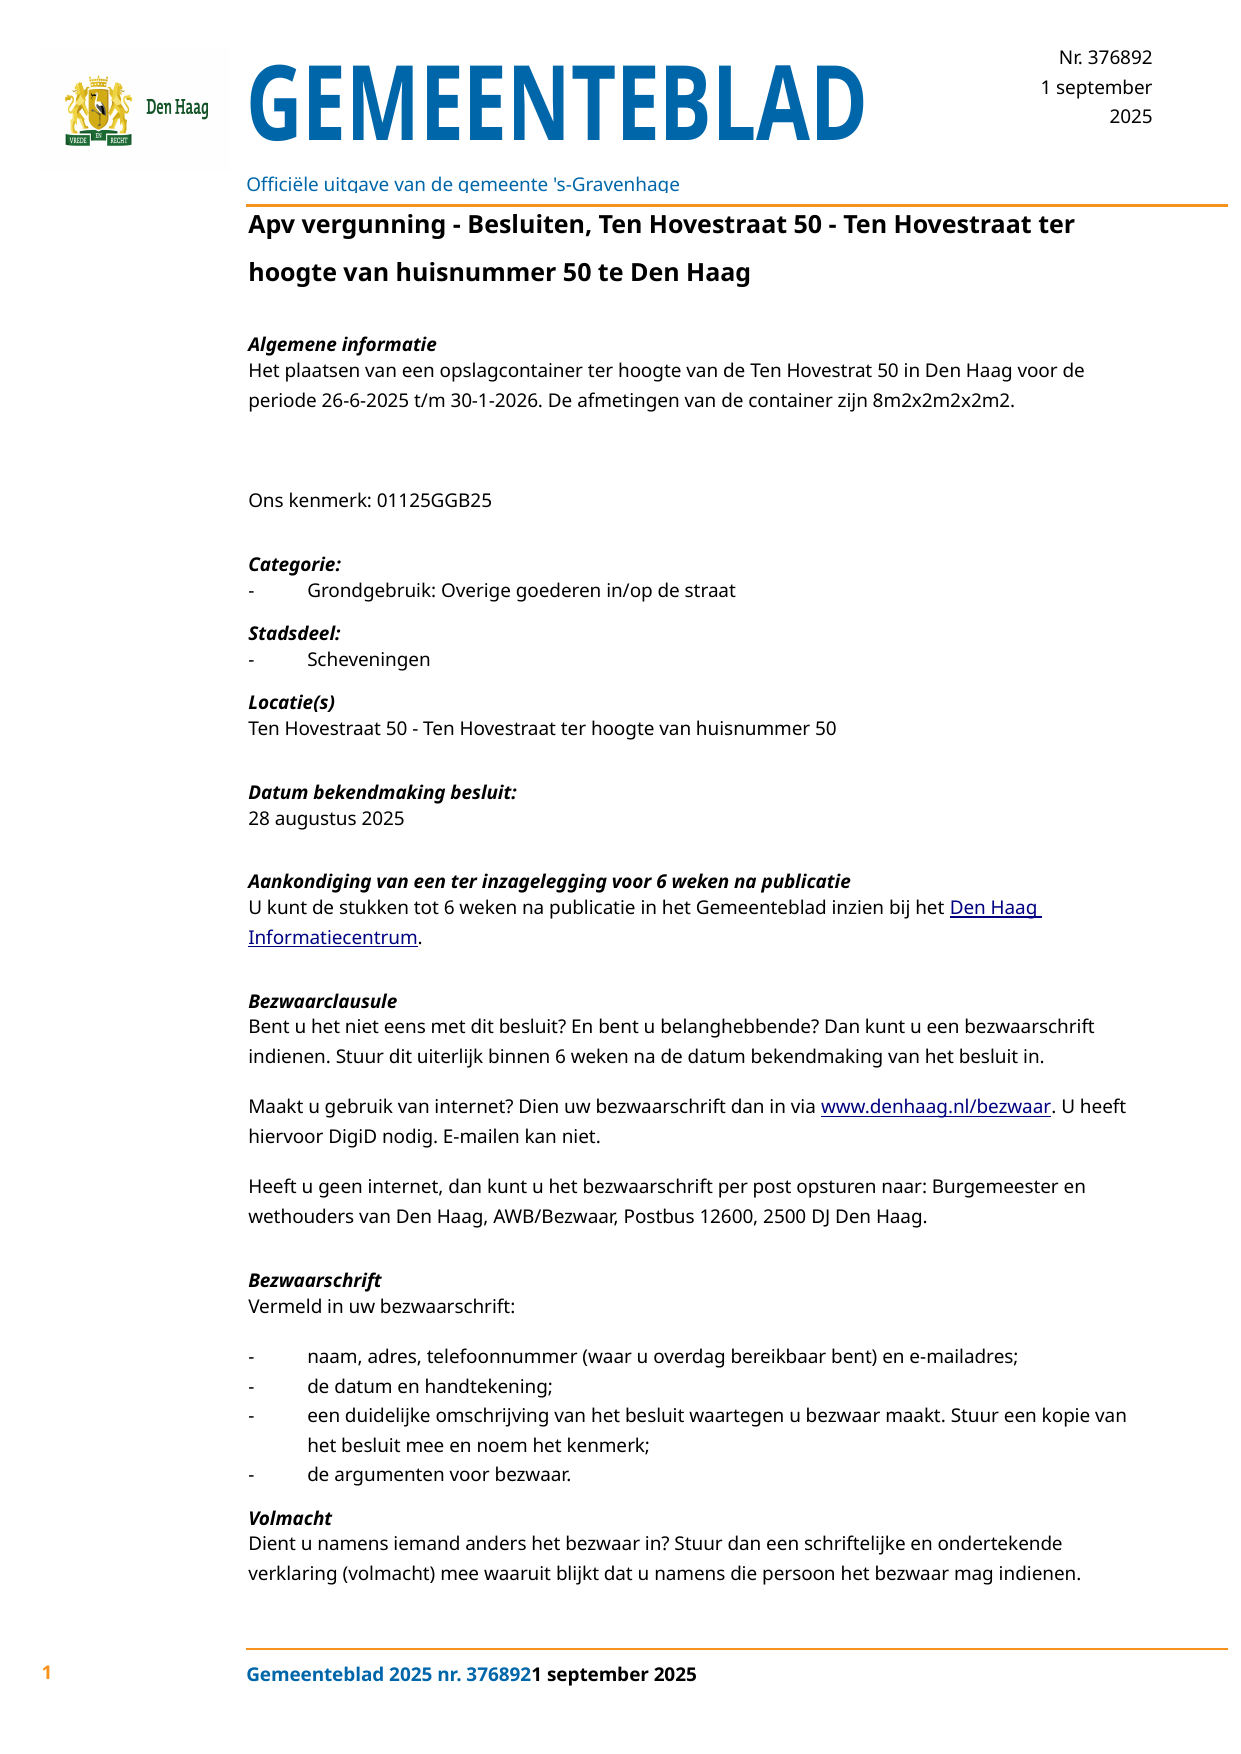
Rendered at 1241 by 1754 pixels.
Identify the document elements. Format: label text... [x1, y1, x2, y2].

list de argumenten voor bezwaar. [248, 1462, 1152, 1487]
text Maakt u gebruik van internet? Dien uw bezwaarschrift dan in via www.denhaag.nl/bezwaar. U heeft hiervoor DigiD nodig. E-mailen kan niet. [248, 1094, 1152, 1149]
list Scheveningen [248, 646, 1152, 672]
text Het plaatsen van een opslagcontainer ter hoogte van de Ten Hovestrat 50 in Den Haag voor de periode 26-6-2025 t/m 30-1-2026. De afmetingen van de container zijn 8m2x2m2x2m2. [248, 357, 1152, 412]
text Algemene informatie [248, 331, 1152, 357]
picture [41, 47, 231, 172]
text Bezwaarschrift [248, 1267, 1152, 1293]
text Bezwaarclausule [248, 988, 1152, 1014]
text Dient u namens iemand anders het bezwaar in? Stuur dan een schriftelijke en ondertekende verklaring (volmacht) mee waaruit blijkt dat u namens die persoon het bezwaar mag indienen. [248, 1531, 1152, 1586]
text Datum bekendmaking besluit: [248, 779, 1152, 805]
text Categorie: [248, 552, 1152, 577]
text Apv vergunning - Besluiten, Ten Hovestraat 50 - Ten Hovestraat ter hoogte van huisnummer 50 te Den Haag [248, 207, 1152, 288]
text Bent u het niet eens met dit besluit? En bent u belanghebbende? Dan kunt u een bezwaarschrift indienen. Stuur dit uiterlijk binnen 6 weken na de datum bekendmaking van het besluit in. [248, 1014, 1152, 1069]
text Volmacht [248, 1505, 1152, 1531]
text Locatie(s) [248, 689, 1152, 715]
list naam, adres, telefoonnummer (waar u overdag bereikbaar bent) en e-mailadres; [248, 1343, 1152, 1369]
list de datum en handtekening; [248, 1373, 1152, 1399]
list een duidelijke omschrijving van het besluit waartegen u bezwaar maakt. Stuur een kopie van het besluit mee en noem het kenmerk; [248, 1402, 1152, 1458]
text Ten Hovestraat 50 - Ten Hovestraat ter hoogte van huisnummer 50 [248, 715, 1152, 741]
text U kunt de stukken tot 6 weken na publicatie in het Gemeenteblad inzien bij het Den Haag Informatiecentrum. [248, 894, 1152, 950]
text 28 augustus 2025 [248, 805, 1152, 830]
text Ons kenmerk: 01125GGB25 [248, 488, 1152, 513]
list Grondgebruik: Overige goederen in/op de straat [248, 577, 1152, 603]
text Heeft u geen internet, dan kunt u het bezwaarschrift per post opsturen naar: Burgemeester en wethouders van Den Haag, AWB/Bezwaar, Postbus 12600, 2500 DJ Den Haag. [248, 1174, 1152, 1229]
text Vermeld in uw bezwaarschrift: [248, 1293, 1152, 1319]
text Aankondiging van een ter inzagelegging voor 6 weken na publicatie [248, 869, 1152, 894]
text Stadsdeel: [248, 620, 1152, 646]
